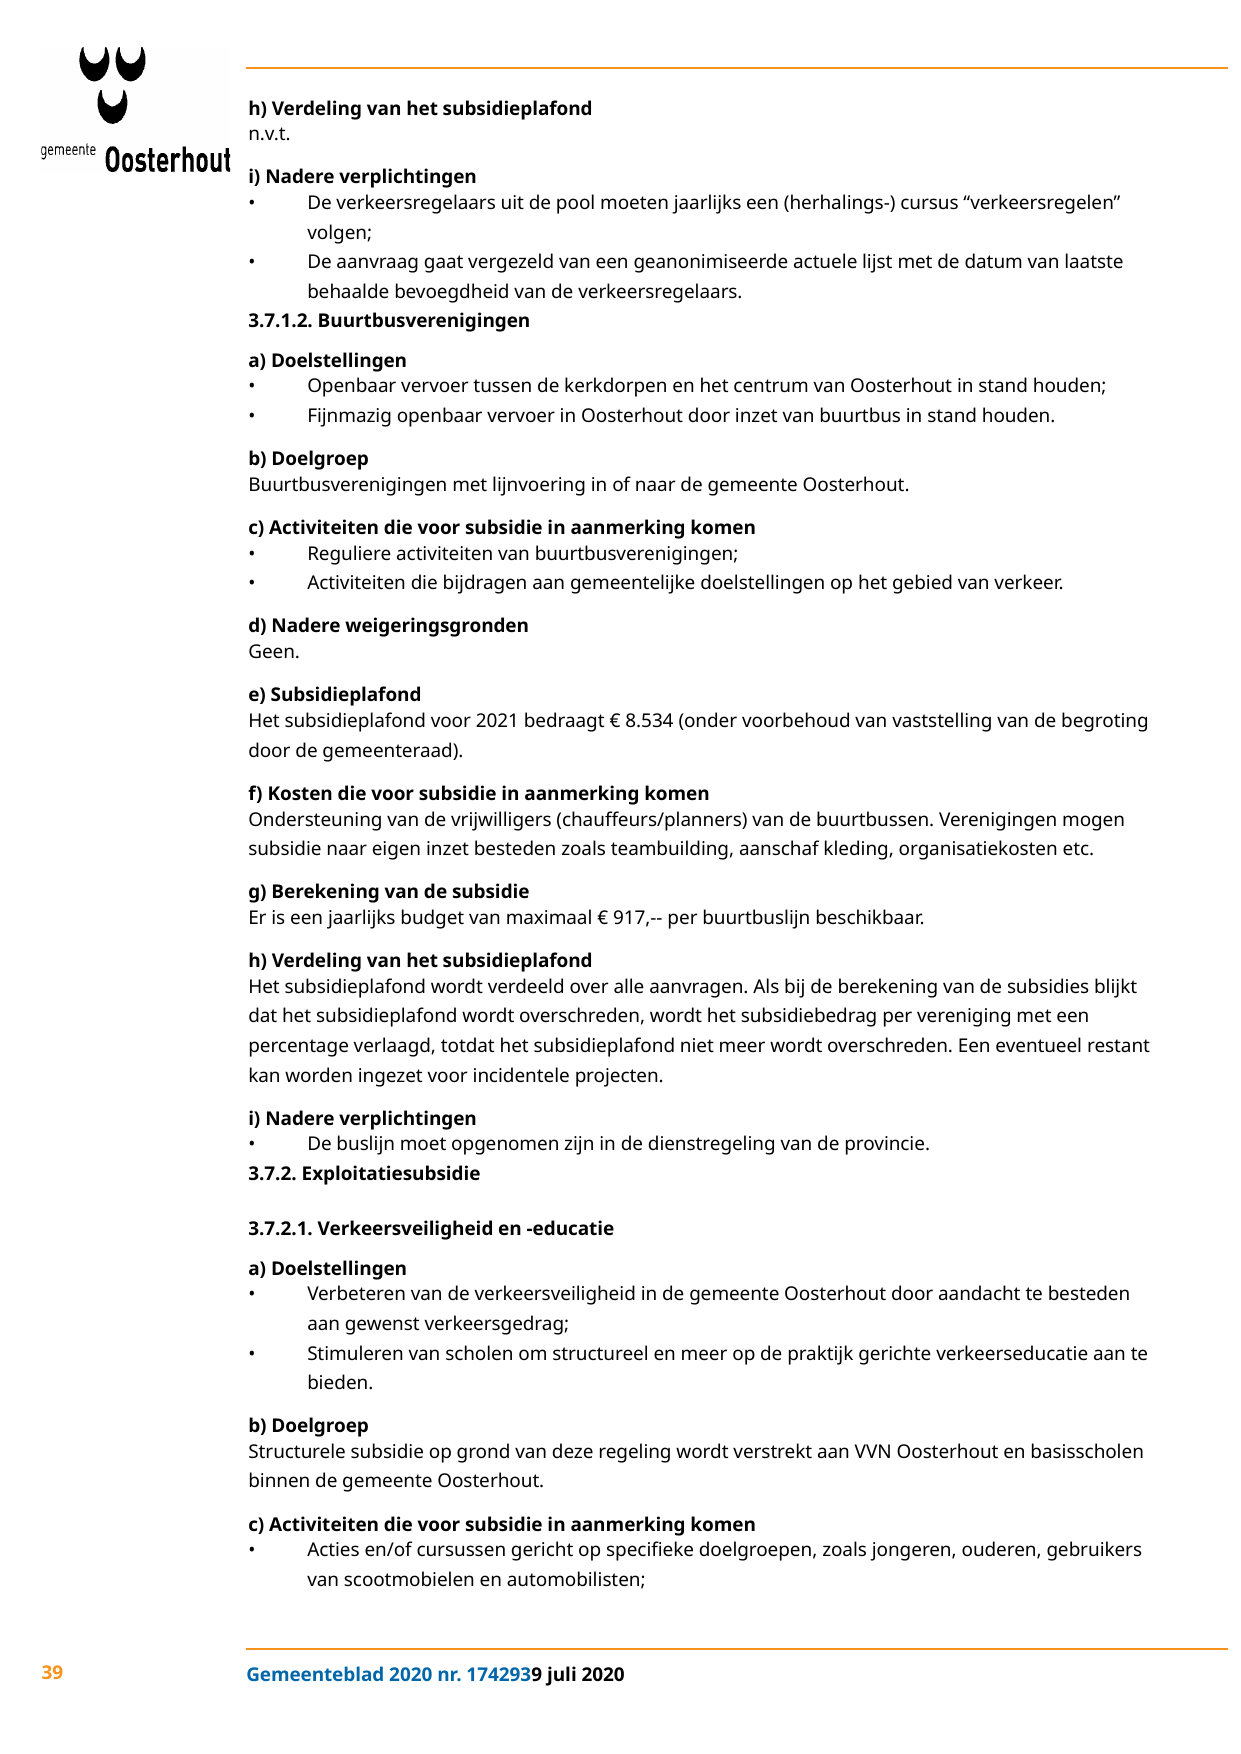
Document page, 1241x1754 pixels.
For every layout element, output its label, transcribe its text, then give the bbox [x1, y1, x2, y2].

text b) Doelgroep [248, 1412, 1152, 1438]
text 3.7.1.2. Buurtbusverenigingen [248, 308, 1152, 333]
list Stimuleren van scholen om structureel en meer op de praktijk gerichte verkeerseducatie aan te bieden. [248, 1340, 1152, 1395]
text 3.7.2. Exploitatiesubsidie [248, 1160, 1152, 1186]
text g) Berekening van de subsidie [248, 878, 1152, 904]
text i) Nadere verplichtingen [248, 164, 1152, 189]
text a) Doelstellingen [248, 1255, 1152, 1281]
text d) Nadere weigeringsgronden [248, 613, 1152, 638]
text b) Doelgroep [248, 445, 1152, 471]
text i) Nadere verplichtingen [248, 1105, 1152, 1131]
text Ondersteuning van de vrijwilligers (chauffeurs/planners) van de buurtbussen. Verenigingen mogen subsidie naar eigen inzet besteden zoals teambuilding, aanschaf kleding, organisatiekosten etc. [248, 806, 1152, 861]
text e) Subsidieplafond [248, 682, 1152, 707]
text c) Activiteiten die voor subsidie in aanmerking komen [248, 514, 1152, 540]
list De verkeersregelaars uit de pool moeten jaarlijks een (herhalings-) cursus “verkeersregelen” volgen; [248, 189, 1152, 245]
text Buurtbusverenigingen met lijnvoering in of naar de gemeente Oosterhout. [248, 471, 1152, 497]
text h) Verdeling van het subsidieplafond [248, 947, 1152, 973]
text Er is een jaarlijks budget van maximaal € 917,-- per buurtbuslijn beschikbaar. [248, 904, 1152, 930]
text c) Activiteiten die voor subsidie in aanmerking komen [248, 1511, 1152, 1537]
text a) Doelstellingen [248, 347, 1152, 373]
text h) Verdeling van het subsidieplafond [248, 95, 1152, 121]
list Verbeteren van de verkeersveiligheid in de gemeente Oosterhout door aandacht te besteden aan gewenst verkeersgedrag; [248, 1281, 1152, 1336]
list De buslijn moet opgenomen zijn in de dienstregeling van de provincie. [248, 1131, 1152, 1156]
text 3.7.2.1. Verkeersveiligheid en -educatie [248, 1216, 1152, 1241]
text Geen. [248, 638, 1152, 664]
list De aanvraag gaat vergezeld van een geanonimiseerde actuele lijst met de datum van laatste behaalde bevoegdheid van de verkeersregelaars. [248, 248, 1152, 304]
picture [41, 47, 231, 172]
list Acties en/of cursussen gericht op specifieke doelgroepen, zoals jongeren, ouderen, gebruikers van scootmobielen en automobilisten; [248, 1537, 1152, 1592]
list Fijnmazig openbaar vervoer in Oosterhout door inzet van buurtbus in stand houden. [248, 402, 1152, 428]
text n.v.t. [248, 121, 1152, 146]
list Openbaar vervoer tussen de kerkdorpen en het centrum van Oosterhout in stand houden; [248, 373, 1152, 398]
text f) Kosten die voor subsidie in aanmerking komen [248, 780, 1152, 806]
text Het subsidieplafond wordt verdeeld over alle aanvragen. Als bij de berekening van de subsidies blijkt dat het subsidieplafond wordt overschreden, wordt het subsidiebedrag per vereniging met een percentage verlaagd, totdat het subsidieplafond niet meer wordt overschreden. Een eventueel restant kan worden ingezet voor incidentele projecten. [248, 973, 1152, 1087]
list Reguliere activiteiten van buurtbusverenigingen; [248, 540, 1152, 566]
text Het subsidieplafond voor 2021 bedraagt € 8.534 (onder voorbehoud van vaststelling van de begroting door de gemeenteraad). [248, 707, 1152, 763]
text Structurele subsidie op grond van deze regeling wordt verstrekt aan VVN Oosterhout en basisscholen binnen de gemeente Oosterhout. [248, 1438, 1152, 1493]
list Activiteiten die bijdragen aan gemeentelijke doelstellingen op het gebied van verkeer. [248, 569, 1152, 595]
